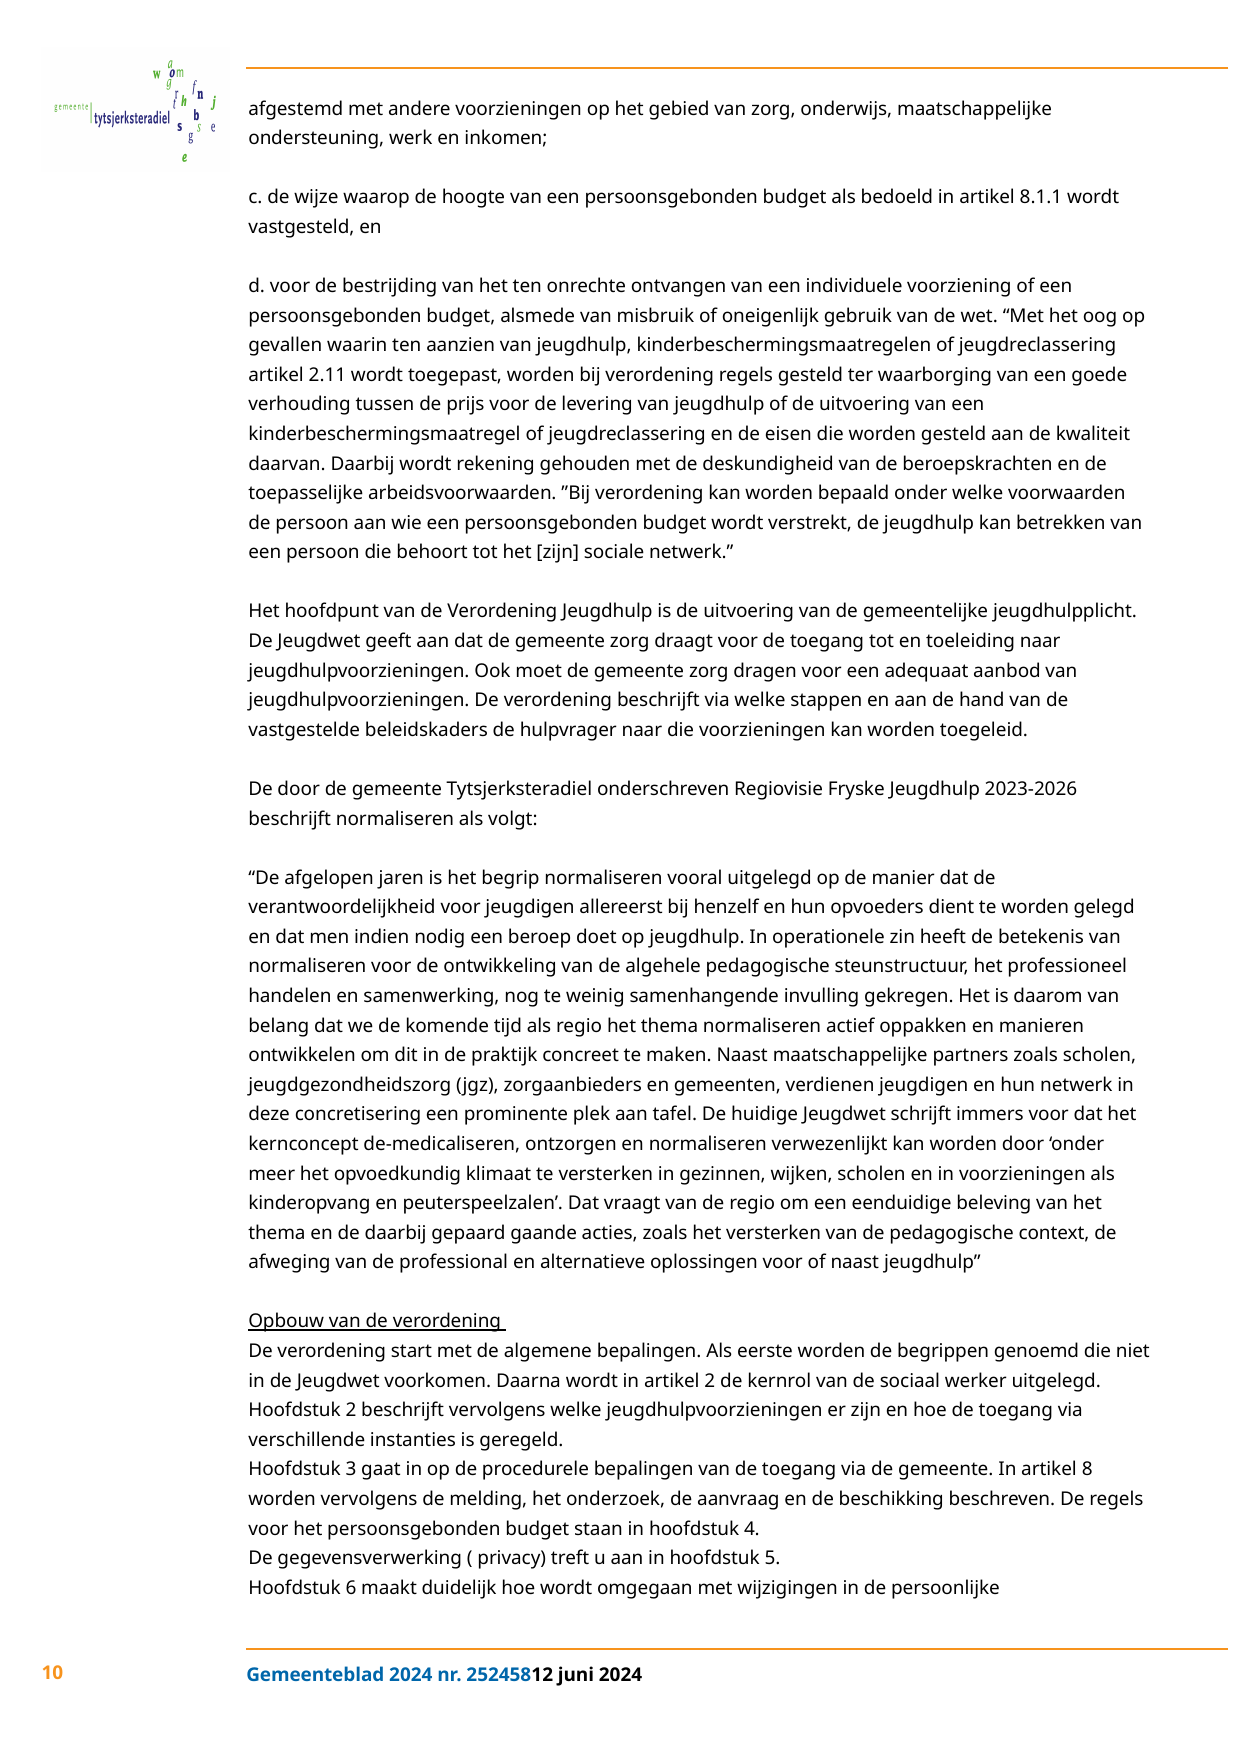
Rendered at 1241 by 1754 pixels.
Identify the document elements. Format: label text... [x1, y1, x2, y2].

text d. voor de bestrijding van het ten onrechte ontvangen van een individuele voorziening of een persoonsgebonden budget, alsmede van misbruik of oneigenlijk gebruik van de wet. “Met het oog op gevallen waarin ten aanzien van jeugdhulp, kinderbeschermingsmaatregelen of jeugdreclassering artikel 2.11 wordt toegepast, worden bij verordening regels gesteld ter waarborging van een goede verhouding tussen de prijs voor de levering van jeugdhulp of de uitvoering van een kinderbeschermingsmaatregel of jeugdreclassering en de eisen die worden gesteld aan de kwaliteit daarvan. Daarbij wordt rekening gehouden met de deskundigheid van de beroepskrachten en de toepasselijke arbeidsvoorwaarden. ”Bij verordening kan worden bepaald onder welke voorwaarden de persoon aan wie een persoonsgebonden budget wordt verstrekt, de jeugdhulp kan betrekken van een persoon die behoort tot het [zijn] sociale netwerk.” [248, 272, 1152, 564]
text afgestemd met andere voorzieningen op het gebied van zorg, onderwijs, maatschappelijke ondersteuning, werk en inkomen; [248, 95, 1152, 150]
text Hoofdstuk 3 gaat in op de procedurele bepalingen van de toegang via de gemeente. In artikel 8 worden vervolgens de melding, het onderzoek, de aanvraag en de beschikking beschreven. De regels voor het persoonsgebonden budget staan in hoofdstuk 4. [248, 1456, 1152, 1541]
text De door de gemeente Tytsjerksteradiel onderschreven Regiovisie Fryske Jeugdhulp 2023-2026 beschrijft normaliseren als volgt: [248, 775, 1152, 831]
text “De afgelopen jaren is het begrip normaliseren vooral uitgelegd op de manier dat de verantwoordelijkheid voor jeugdigen allereerst bij henzelf en hun opvoeders dient te worden gelegd en dat men indien nodig een beroep doet op jeugdhulp. In operationele zin heeft de betekenis van normaliseren voor de ontwikkeling van de algehele pedagogische steunstructuur, het professioneel handelen en samenwerking, nog te weinig samenhangende invulling gekregen. Het is daarom van belang dat we de komende tijd als regio het thema normaliseren actief oppakken en manieren ontwikkelen om dit in de praktijk concreet te maken. Naast maatschappelijke partners zoals scholen, jeugdgezondheidszorg (jgz), zorgaanbieders en gemeenten, verdienen jeugdigen en hun netwerk in deze concretisering een prominente plek aan tafel. De huidige Jeugdwet schrijft immers voor dat het kernconcept de-medicaliseren, ontzorgen en normaliseren verwezenlijkt kan worden door ‘onder meer het opvoedkundig klimaat te versterken in gezinnen, wijken, scholen en in voorzieningen als kinderopvang en peuterspeelzalen’. Dat vraagt van de regio om een eenduidige beleving van het thema en de daarbij gepaard gaande acties, zoals het versterken van de pedagogische context, de afweging van de professional en alternatieve oplossingen voor of naast jeugdhulp” [248, 864, 1152, 1274]
text c. de wijze waarop de hoogte van een persoonsgebonden budget als bedoeld in artikel 8.1.1 wordt vastgesteld, en [248, 183, 1152, 239]
picture [41, 47, 231, 172]
text De verordening start met de algemene bepalingen. Als eerste worden de begrippen genoemd die niet in de Jeugdwet voorkomen. Daarna wordt in artikel 2 de kernrol van de sociaal werker uitgelegd. Hoofdstuk 2 beschrijft vervolgens welke jeugdhulpvoorzieningen er zijn en hoe de toegang via verschillende instanties is geregeld. [248, 1337, 1152, 1452]
text De gegevensverwerking ( privacy) treft u aan in hoofdstuk 5. [248, 1544, 1152, 1570]
text Hoofdstuk 6 maakt duidelijk hoe wordt omgegaan met wijzigingen in de persoonlijke [248, 1574, 1152, 1600]
text Opbouw van de verordening [248, 1308, 1152, 1333]
text Het hoofdpunt van de Verordening Jeugdhulp is de uitvoering van de gemeentelijke jeugdhulpplicht. De Jeugdwet geeft aan dat de gemeente zorg draagt voor de toegang tot en toeleiding naar jeugdhulpvoorzieningen. Ook moet de gemeente zorg dragen voor een adequaat aanbod van jeugdhulpvoorzieningen. De verordening beschrijft via welke stappen en aan de hand van de vastgestelde beleidskaders de hulpvrager naar die voorzieningen kan worden toegeleid. [248, 598, 1152, 742]
